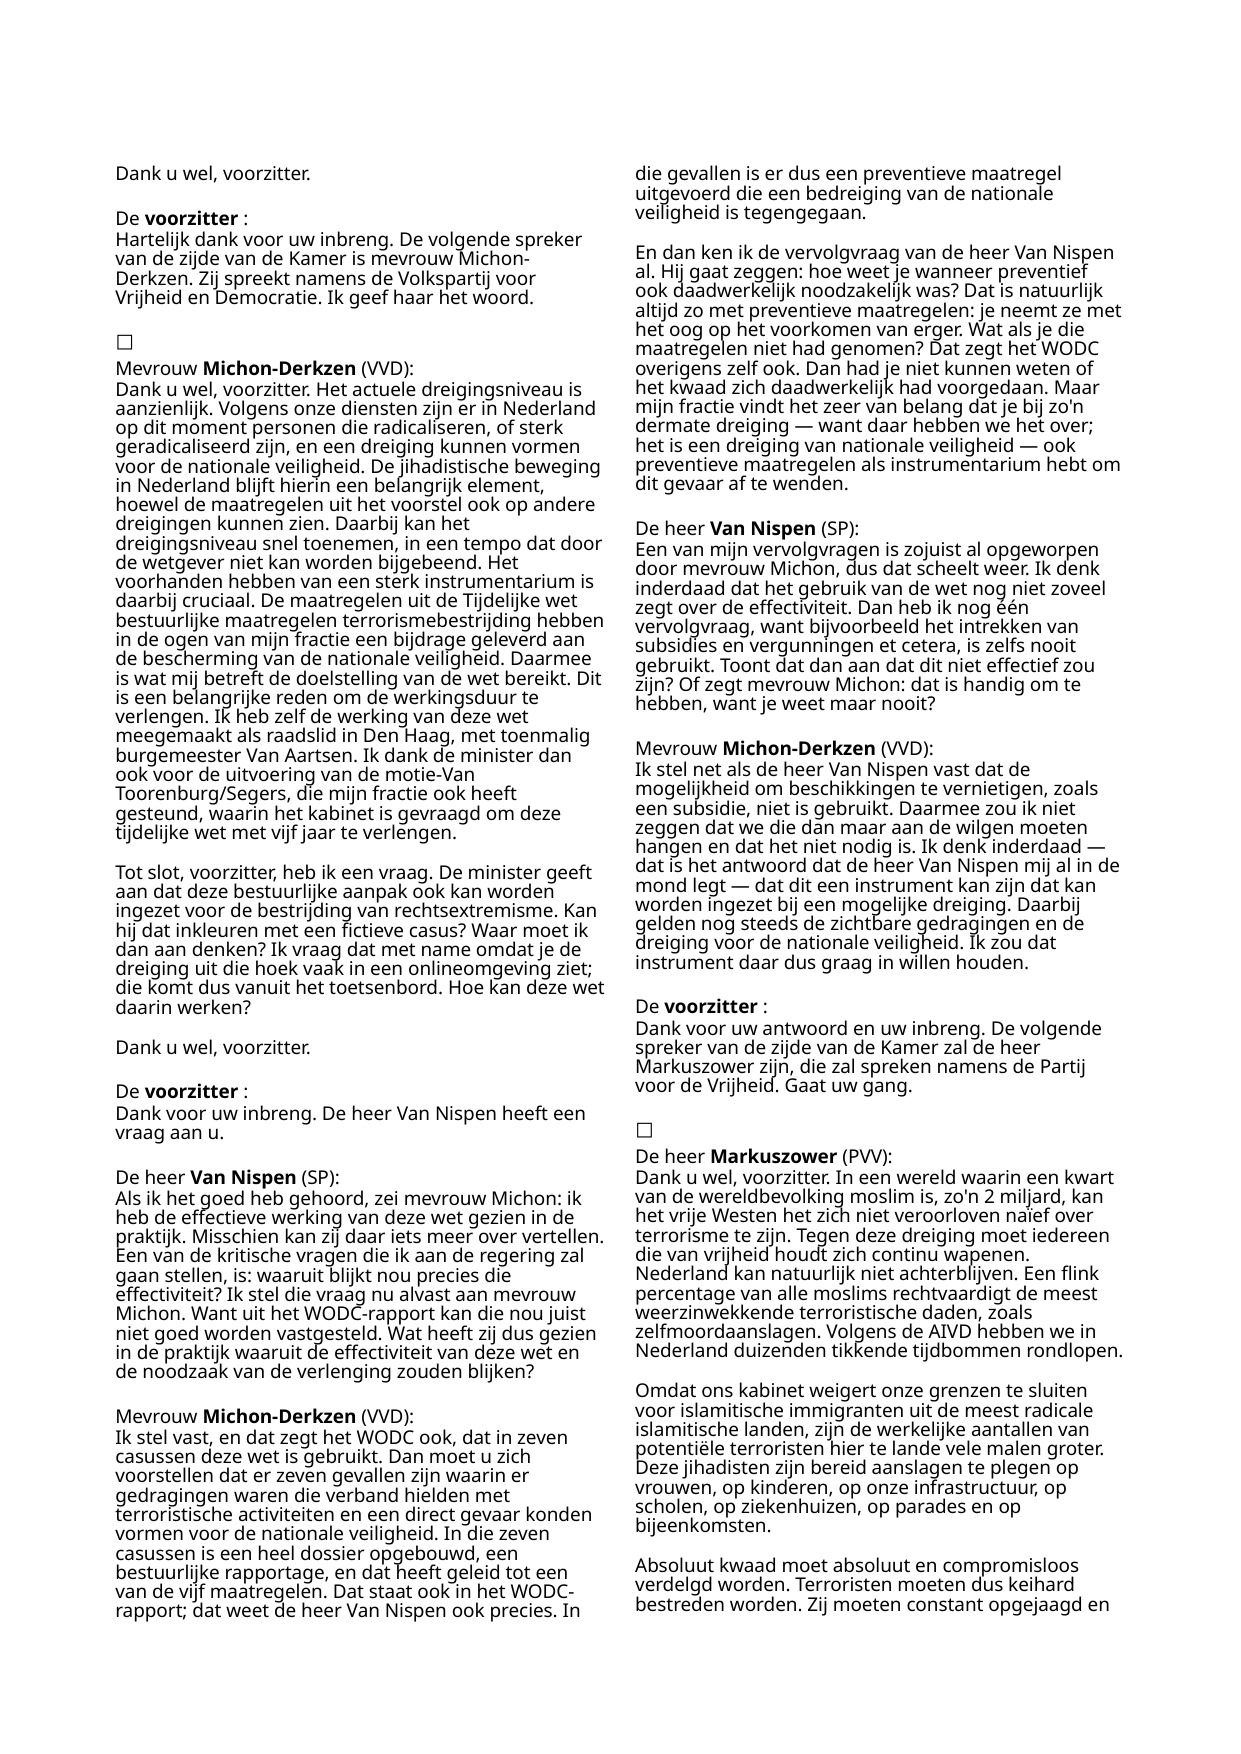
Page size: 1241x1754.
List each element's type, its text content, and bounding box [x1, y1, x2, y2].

text Dank u wel, voorzitter. [115, 165, 605, 184]
text Dank voor uw inbreng. De heer Van Nispen heeft een vraag aan u. [115, 1104, 605, 1143]
text Dank u wel, voorzitter. In een wereld waarin een kwart van de wereldbevolking moslim is, zo'n 2 miljard, kan het vrije Westen het zich niet veroorloven naïef over terrorisme te zijn. Tegen deze dreiging moet iedereen die van vrijheid houdt zich continu wapenen. Nederland kan natuurlijk niet achterblijven. Een flink percentage van alle moslims rechtvaardigt de meest weerzinwekkende terroristische daden, zoals zelfmoordaanslagen. Volgens de AIVD hebben we in Nederland duizenden tikkende tijdbommen rondlopen. [635, 1169, 1125, 1362]
text Dank voor uw antwoord en uw inbreng. De volgende spreker van de zijde van de Kamer zal de heer Markuszower zijn, die zal spreken namens de Partij voor de Vrijheid. Gaat uw gang. [635, 1019, 1125, 1097]
text Ik stel vast, en dat zegt het WODC ook, dat in zeven casussen deze wet is gebruikt. Dan moet u zich voorstellen dat er zeven gevallen zijn waarin er gedragingen waren die verband hielden met terroristische activiteiten en een direct gevaar konden vormen voor de nationale veiligheid. In die zeven casussen is een heel dossier opgebouwd, een bestuurlijke rapportage, en dat heeft geleid tot een van de vijf maatregelen. Dat staat ook in het WODC-rapport; dat weet de heer Van Nispen ook precies. In [115, 1429, 605, 1622]
text Een van mijn vervolgvragen is zojuist al opgeworpen door mevrouw Michon, dus dat scheelt weer. Ik denk inderdaad dat het gebruik van de wet nog niet zoveel zegt over de effectiviteit. Dan heb ik nog één vervolgvraag, want bijvoorbeeld het intrekken van subsidies en vergunningen et cetera, is zelfs nooit gebruikt. Toont dat dan aan dat dit niet effectief zou zijn? Of zegt mevrouw Michon: dat is handig om te hebben, want je weet maar nooit? [635, 541, 1125, 714]
text ⬜ [635, 1117, 1125, 1143]
text Mevrouw Michon-Derkzen (VVD): [115, 355, 605, 381]
text De heer Markuszower (PVV): [635, 1143, 1125, 1169]
text ⬜ [115, 329, 605, 355]
text Mevrouw Michon-Derkzen (VVD): [635, 735, 1125, 761]
text Dank u wel, voorzitter. [115, 1039, 605, 1058]
text De heer Van Nispen (SP): [115, 1164, 605, 1189]
text En dan ken ik de vervolgvraag van de heer Van Nispen al. Hij gaat zeggen: hoe weet je wanneer preventief ook daadwerkelijk noodzakelijk was? Dat is natuurlijk altijd zo met preventieve maatregelen: je neemt ze met het oog op het voorkomen van erger. Wat als je die maatregelen niet had genomen? Dat zegt het WODC overigens zelf ook. Dan had je niet kunnen weten of het kwaad zich daadwerkelijk had voorgedaan. Maar mijn fractie vindt het zeer van belang dat je bij zo'n dermate dreiging — want daar hebben we het over; het is een dreiging van nationale veiligheid — ook preventieve maatregelen als instrumentarium hebt om dit gevaar af te wenden. [635, 244, 1125, 494]
text Omdat ons kabinet weigert onze grenzen te sluiten voor islamitische immigranten uit de meest radicale islamitische landen, zijn de werkelijke aantallen van potentiële terroristen hier te lande vele malen groter. Deze jihadisten zijn bereid aanslagen te plegen op vrouwen, op kinderen, op onze infrastructuur, op scholen, op ziekenhuizen, op parades en op bijeenkomsten. [635, 1382, 1125, 1536]
text Mevrouw Michon-Derkzen (VVD): [115, 1403, 605, 1429]
text Hartelijk dank voor uw inbreng. De volgende spreker van de zijde van de Kamer is mevrouw Michon-Derkzen. Zij spreekt namens de Volkspartij voor Vrijheid en Democratie. Ik geef haar het woord. [115, 231, 605, 308]
text De voorzitter : [635, 994, 1125, 1019]
text Absoluut kwaad moet absoluut en compromisloos verdelgd worden. Terroristen moeten dus keihard bestreden worden. Zij moeten constant opgejaagd en [635, 1557, 1125, 1615]
text die gevallen is er dus een preventieve maatregel uitgevoerd die een bedreiging van de nationale veiligheid is tegengegaan. [635, 165, 1125, 223]
text De voorzitter : [115, 205, 605, 231]
text Dank u wel, voorzitter. Het actuele dreigingsniveau is aanzienlijk. Volgens onze diensten zijn er in Nederland op dit moment personen die radicaliseren, of sterk geradicaliseerd zijn, en een dreiging kunnen vormen voor de nationale veiligheid. De jihadistische beweging in Nederland blijft hierin een belangrijk element, hoewel de maatregelen uit het voorstel ook op andere dreigingen kunnen zien. Daarbij kan het dreigingsniveau snel toenemen, in een tempo dat door de wetgever niet kan worden bijgebeend. Het voorhanden hebben van een sterk instrumentarium is daarbij cruciaal. De maatregelen uit de Tijdelijke wet bestuurlijke maatregelen terrorismebestrijding hebben in de ogen van mijn fractie een bijdrage geleverd aan de bescherming van de nationale veiligheid. Daarmee is wat mij betreft de doelstelling van de wet bereikt. Dit is een belangrijke reden om de werkingsduur te verlengen. Ik heb zelf de werking van deze wet meegemaakt als raadslid in Den Haag, met toenmalig burgemeester Van Aartsen. Ik dank de minister dan ook voor de uitvoering van de motie-Van Toorenburg/Segers, die mijn fractie ook heeft gesteund, waarin het kabinet is gevraagd om deze tijdelijke wet met vijf jaar te verlengen. [115, 381, 605, 843]
text Tot slot, voorzitter, heb ik een vraag. De minister geeft aan dat deze bestuurlijke aanpak ook kan worden ingezet voor de bestrijding van rechtsextremisme. Kan hij dat inkleuren met een fictieve casus? Waar moet ik dan aan denken? Ik vraag dat met name omdat je de dreiging uit die hoek vaak in een onlineomgeving ziet; die komt dus vanuit het toetsenbord. Hoe kan deze wet daarin werken? [115, 864, 605, 1018]
text De heer Van Nispen (SP): [635, 515, 1125, 541]
text Als ik het goed heb gehoord, zei mevrouw Michon: ik heb de effectieve werking van deze wet gezien in de praktijk. Misschien kan zij daar iets meer over vertellen. Een van de kritische vragen die ik aan de regering zal gaan stellen, is: waaruit blijkt nou precies die effectiviteit? Ik stel die vraag nu alvast aan mevrouw Michon. Want uit het WODC-rapport kan die nou juist niet goed worden vastgesteld. Wat heeft zij dus gezien in de praktijk waaruit de effectiviteit van deze wet en de noodzaak van de verlenging zouden blijken? [115, 1189, 605, 1382]
text Ik stel net als de heer Van Nispen vast dat de mogelijkheid om beschikkingen te vernietigen, zoals een subsidie, niet is gebruikt. Daarmee zou ik niet zeggen dat we die dan maar aan de wilgen moeten hangen en dat het niet nodig is. Ik denk inderdaad — dat is het antwoord dat de heer Van Nispen mij al in de mond legt — dat dit een instrument kan zijn dat kan worden ingezet bij een mogelijke dreiging. Daarbij gelden nog steeds de zichtbare gedragingen en de dreiging voor de nationale veiligheid. Ik zou dat instrument daar dus graag in willen houden. [635, 761, 1125, 973]
text De voorzitter : [115, 1079, 605, 1104]
